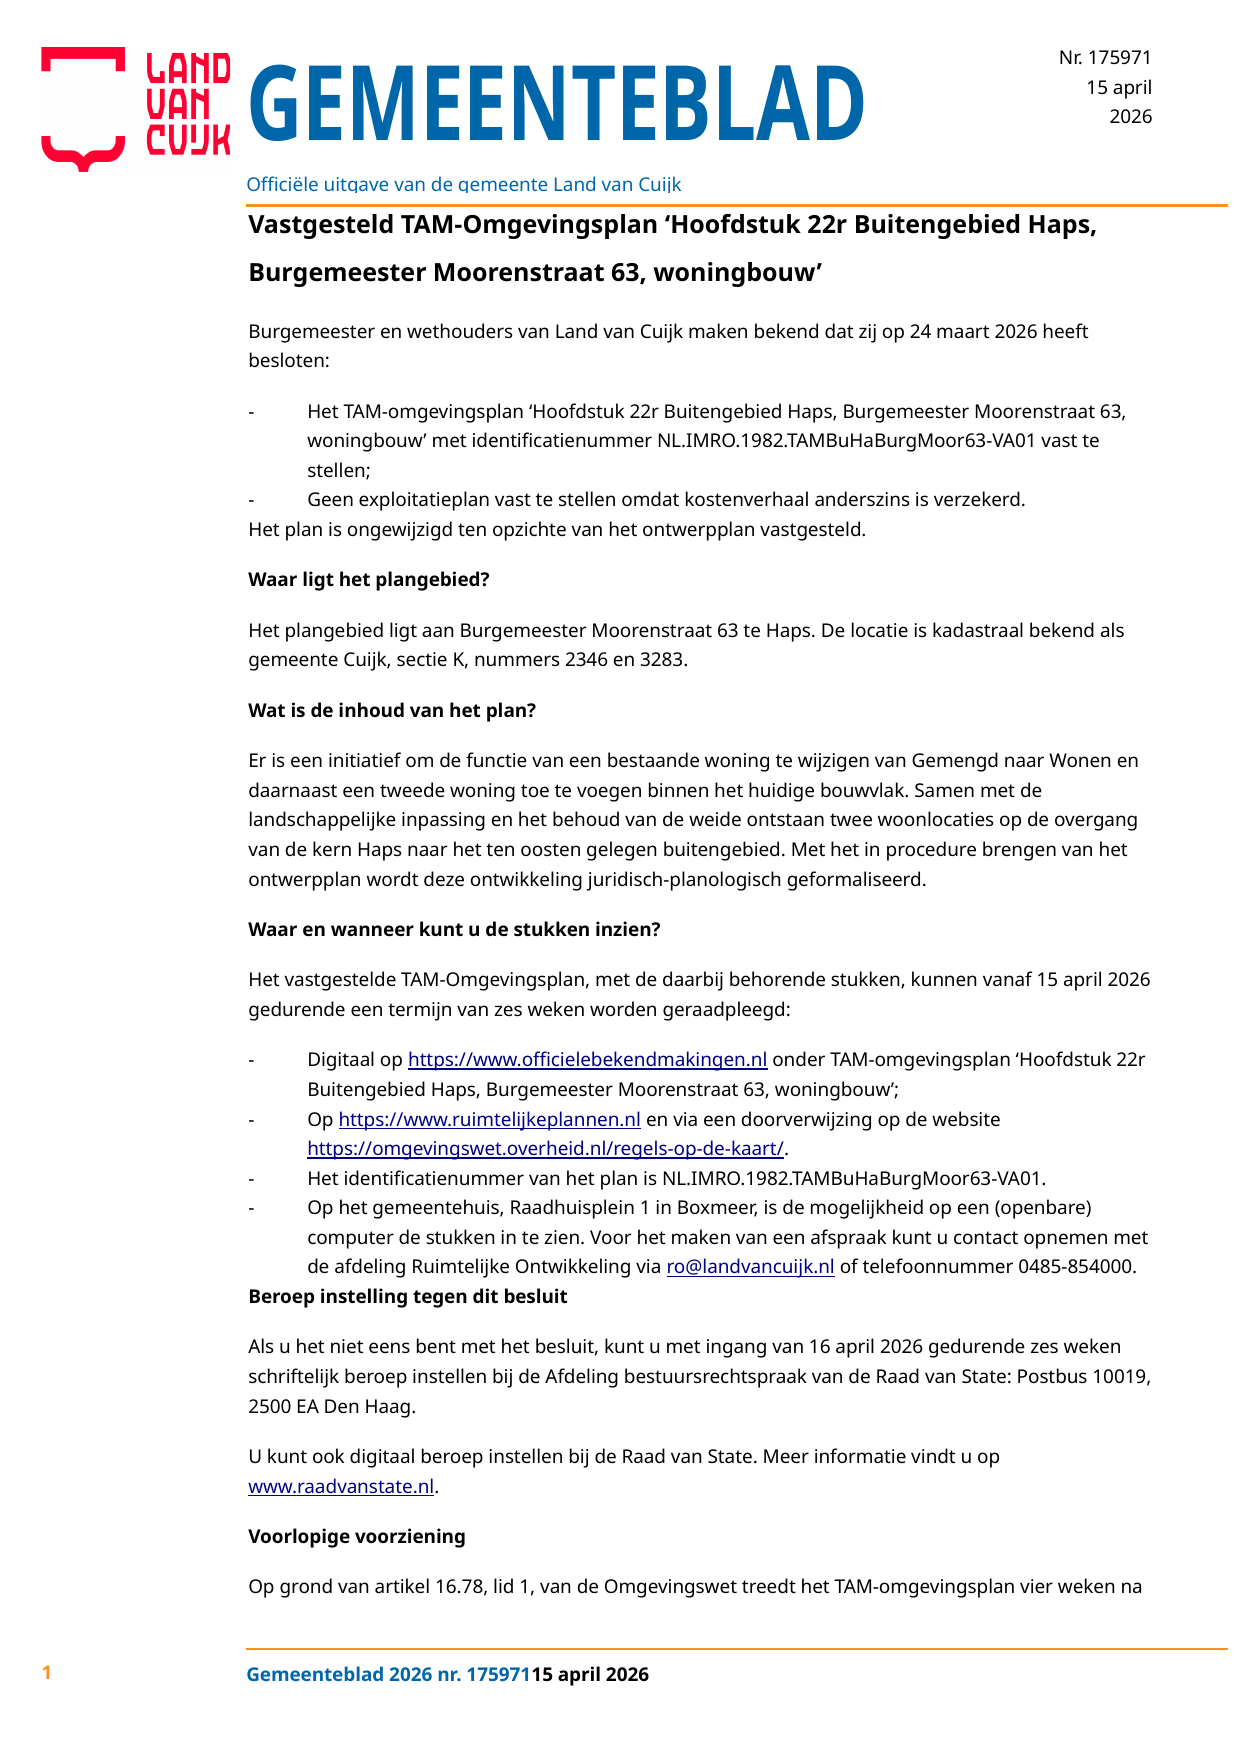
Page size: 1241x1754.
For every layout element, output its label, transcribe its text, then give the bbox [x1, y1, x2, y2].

text Er is een initiatief om de functie van een bestaande woning te wijzigen van Gemengd naar Wonen en daarnaast een tweede woning toe te voegen binnen het huidige bouwvlak. Samen met de landschappelijke inpassing en het behoud van de weide ontstaan twee woonlocaties op de overgang van de kern Haps naar het ten oosten gelegen buitengebied. Met het in procedure brengen van het ontwerpplan wordt deze ontwikkeling juridisch-planologisch geformaliseerd. [248, 747, 1152, 892]
text Voorlopige voorziening [248, 1523, 1152, 1549]
list Geen exploitatieplan vast te stellen omdat kostenverhaal anderszins is verzekerd. [248, 487, 1152, 512]
list Het TAM-omgevingsplan ‘Hoofdstuk 22r Buitengebied Haps, Burgemeester Moorenstraat 63, woningbouw’ met identificatienummer NL.IMRO.1982.TAMBuHaBurgMoor63-VA01 vast te stellen; [248, 398, 1152, 483]
text Vastgesteld TAM-Omgevingsplan ‘Hoofdstuk 22r Buitengebied Haps, Burgemeester Moorenstraat 63, woningbouw’ [248, 207, 1152, 288]
list Op het gemeentehuis, Raadhuisplein 1 in Boxmeer, is de mogelijkheid op een (openbare) computer de stukken in te zien. Voor het maken van een afspraak kunt u contact opnemen met de afdeling Ruimtelijke Ontwikkeling via ro@landvancuijk.nl of telefoonnummer 0485-854000. [248, 1194, 1152, 1279]
list Op https://www.ruimtelijkeplannen.nl en via een doorverwijzing op de website https://omgevingswet.overheid.nl/regels-op-de-kaart/. [248, 1106, 1152, 1161]
text Beroep instelling tegen dit besluit [248, 1283, 1152, 1309]
text Het vastgestelde TAM-Omgevingsplan, met de daarbij behorende stukken, kunnen vanaf 15 april 2026 gedurende een termijn van zes weken worden geraadpleegd: [248, 967, 1152, 1022]
picture [41, 47, 231, 172]
text Waar en wanneer kunt u de stukken inzien? [248, 916, 1152, 942]
text U kunt ook digitaal beroep instellen bij de Raad van State. Meer informatie vindt u op www.raadvanstate.nl. [248, 1443, 1152, 1499]
text Het plangebied ligt aan Burgemeester Moorenstraat 63 te Haps. De locatie is kadastraal bekend als gemeente Cuijk, sectie K, nummers 2346 en 3283. [248, 617, 1152, 672]
text Waar ligt het plangebied? [248, 567, 1152, 592]
text Wat is de inhoud van het plan? [248, 697, 1152, 723]
list Het identificatienummer van het plan is NL.IMRO.1982.TAMBuHaBurgMoor63-VA01. [248, 1165, 1152, 1191]
text Als u het niet eens bent met het besluit, kunt u met ingang van 16 april 2026 gedurende zes weken schriftelijk beroep instellen bij de Afdeling bestuursrechtspraak van de Raad van State: Postbus 10019, 2500 EA Den Haag. [248, 1334, 1152, 1419]
text Op grond van artikel 16.78, lid 1, van de Omgevingswet treedt het TAM-omgevingsplan vier weken na [248, 1574, 1152, 1599]
text Burgemeester en wethouders van Land van Cuijk maken bekend dat zij op 24 maart 2026 heeft besloten: [248, 318, 1152, 373]
text Het plan is ongewijzigd ten opzichte van het ontwerpplan vastgesteld. [248, 516, 1152, 542]
list Digitaal op https://www.officielebekendmakingen.nl onder TAM-omgevingsplan ‘Hoofdstuk 22r Buitengebied Haps, Burgemeester Moorenstraat 63, woningbouw’; [248, 1047, 1152, 1102]
